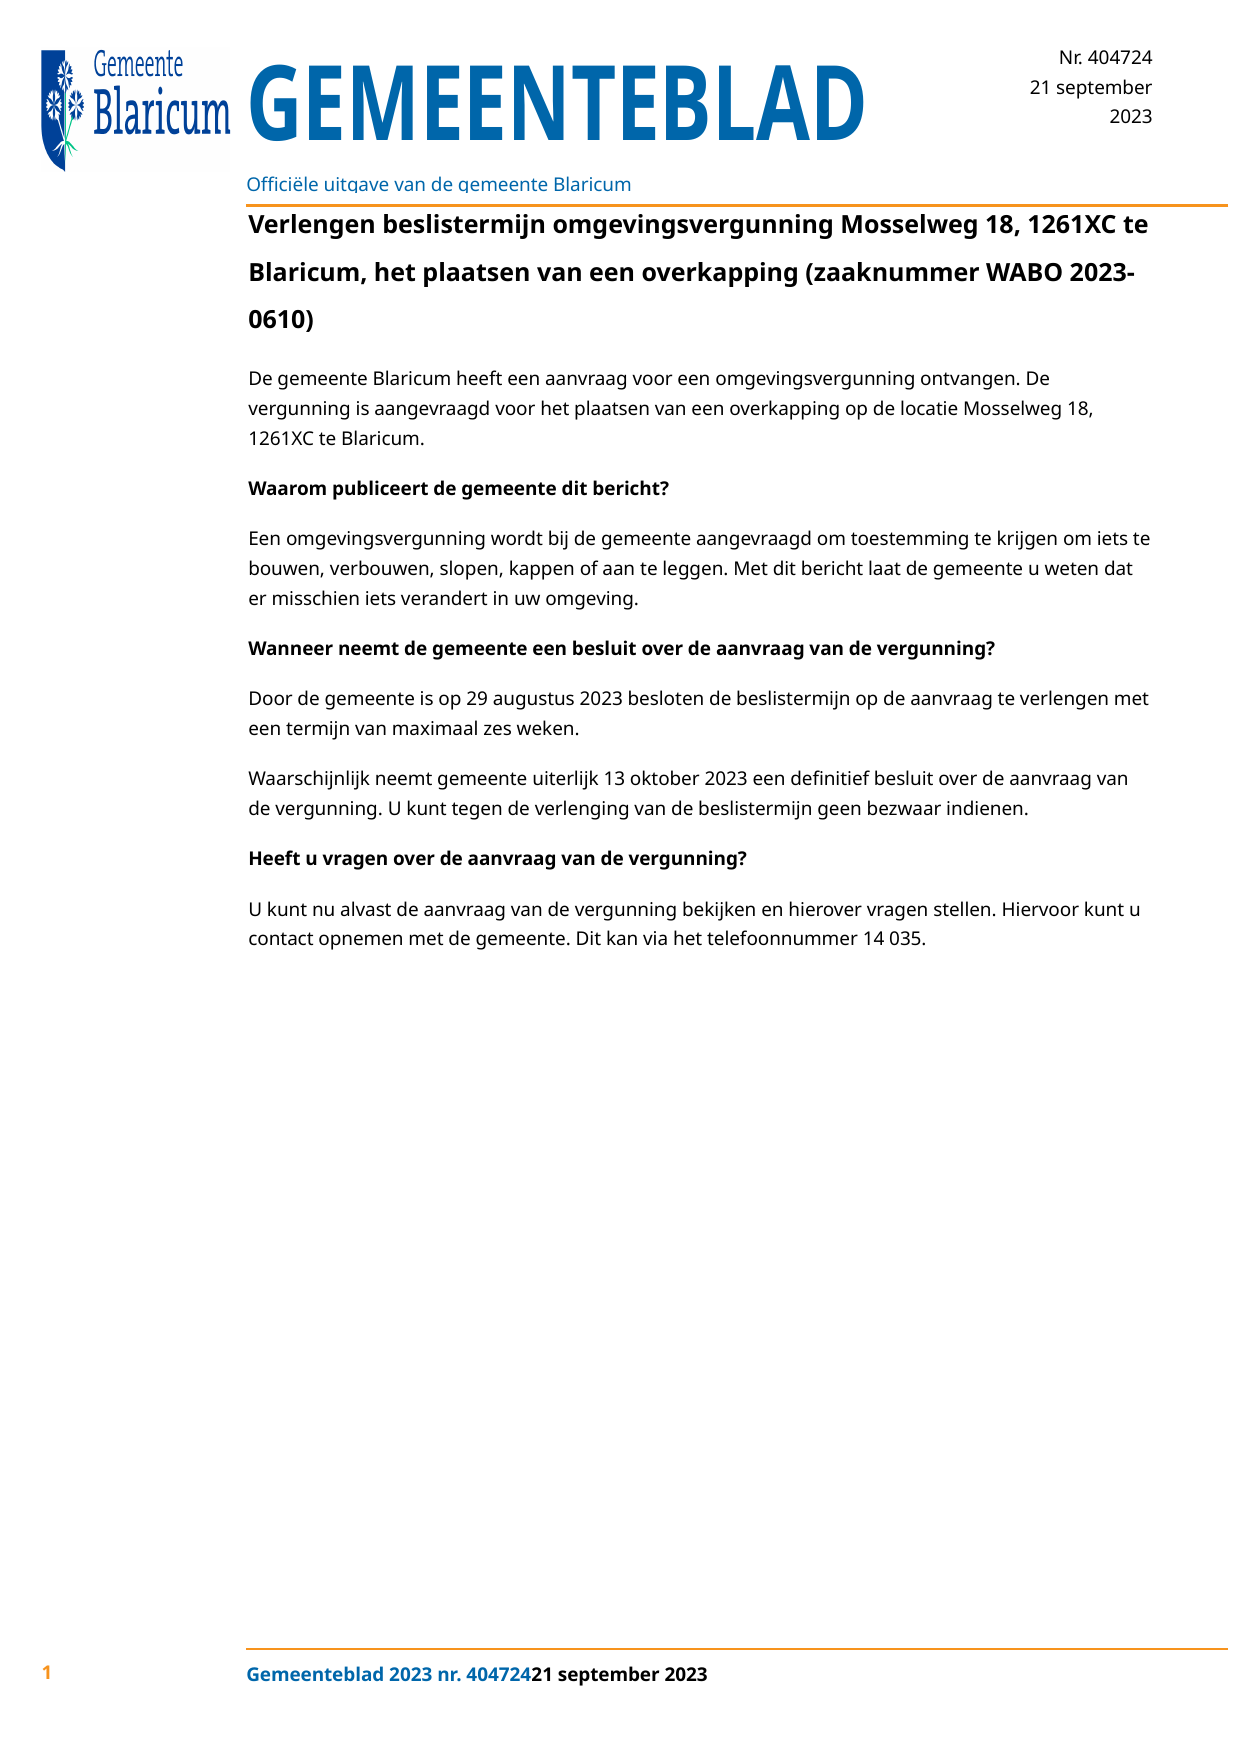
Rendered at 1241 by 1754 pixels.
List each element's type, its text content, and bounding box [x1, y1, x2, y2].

text De gemeente Blaricum heeft een aanvraag voor een omgevingsvergunning ontvangen. De vergunning is aangevraagd voor het plaatsen van een overkapping op de locatie Mosselweg 18, 1261XC te Blaricum. [248, 366, 1152, 450]
text Waarom publiceert de gemeente dit bericht? [248, 475, 1152, 501]
text Verlengen beslistermijn omgevingsvergunning Mosselweg 18, 1261XC te Blaricum, het plaatsen van een overkapping (zaaknummer WABO 2023-0610) [248, 207, 1152, 336]
text Een omgevingsvergunning wordt bij de gemeente aangevraagd om toestemming te krijgen om iets te bouwen, verbouwen, slopen, kappen of aan te leggen. Met dit bericht laat de gemeente u weten dat er misschien iets verandert in uw omgeving. [248, 526, 1152, 610]
text Wanneer neemt de gemeente een besluit over de aanvraag van de vergunning? [248, 635, 1152, 661]
text Heeft u vragen over de aanvraag van de vergunning? [248, 846, 1152, 871]
picture [41, 47, 231, 172]
text Waarschijnlijk neemt gemeente uiterlijk 13 oktober 2023 een definitief besluit over de aanvraag van de vergunning. U kunt tegen de verlenging van de beslistermijn geen bezwaar indienen. [248, 766, 1152, 821]
text U kunt nu alvast de aanvraag van de vergunning bekijken en hierover vragen stellen. Hiervoor kunt u contact opnemen met de gemeente. Dit kan via het telefoonnummer 14 035. [248, 896, 1152, 951]
text Door de gemeente is op 29 augustus 2023 besloten de beslistermijn op de aanvraag te verlengen met een termijn van maximaal zes weken. [248, 686, 1152, 741]
